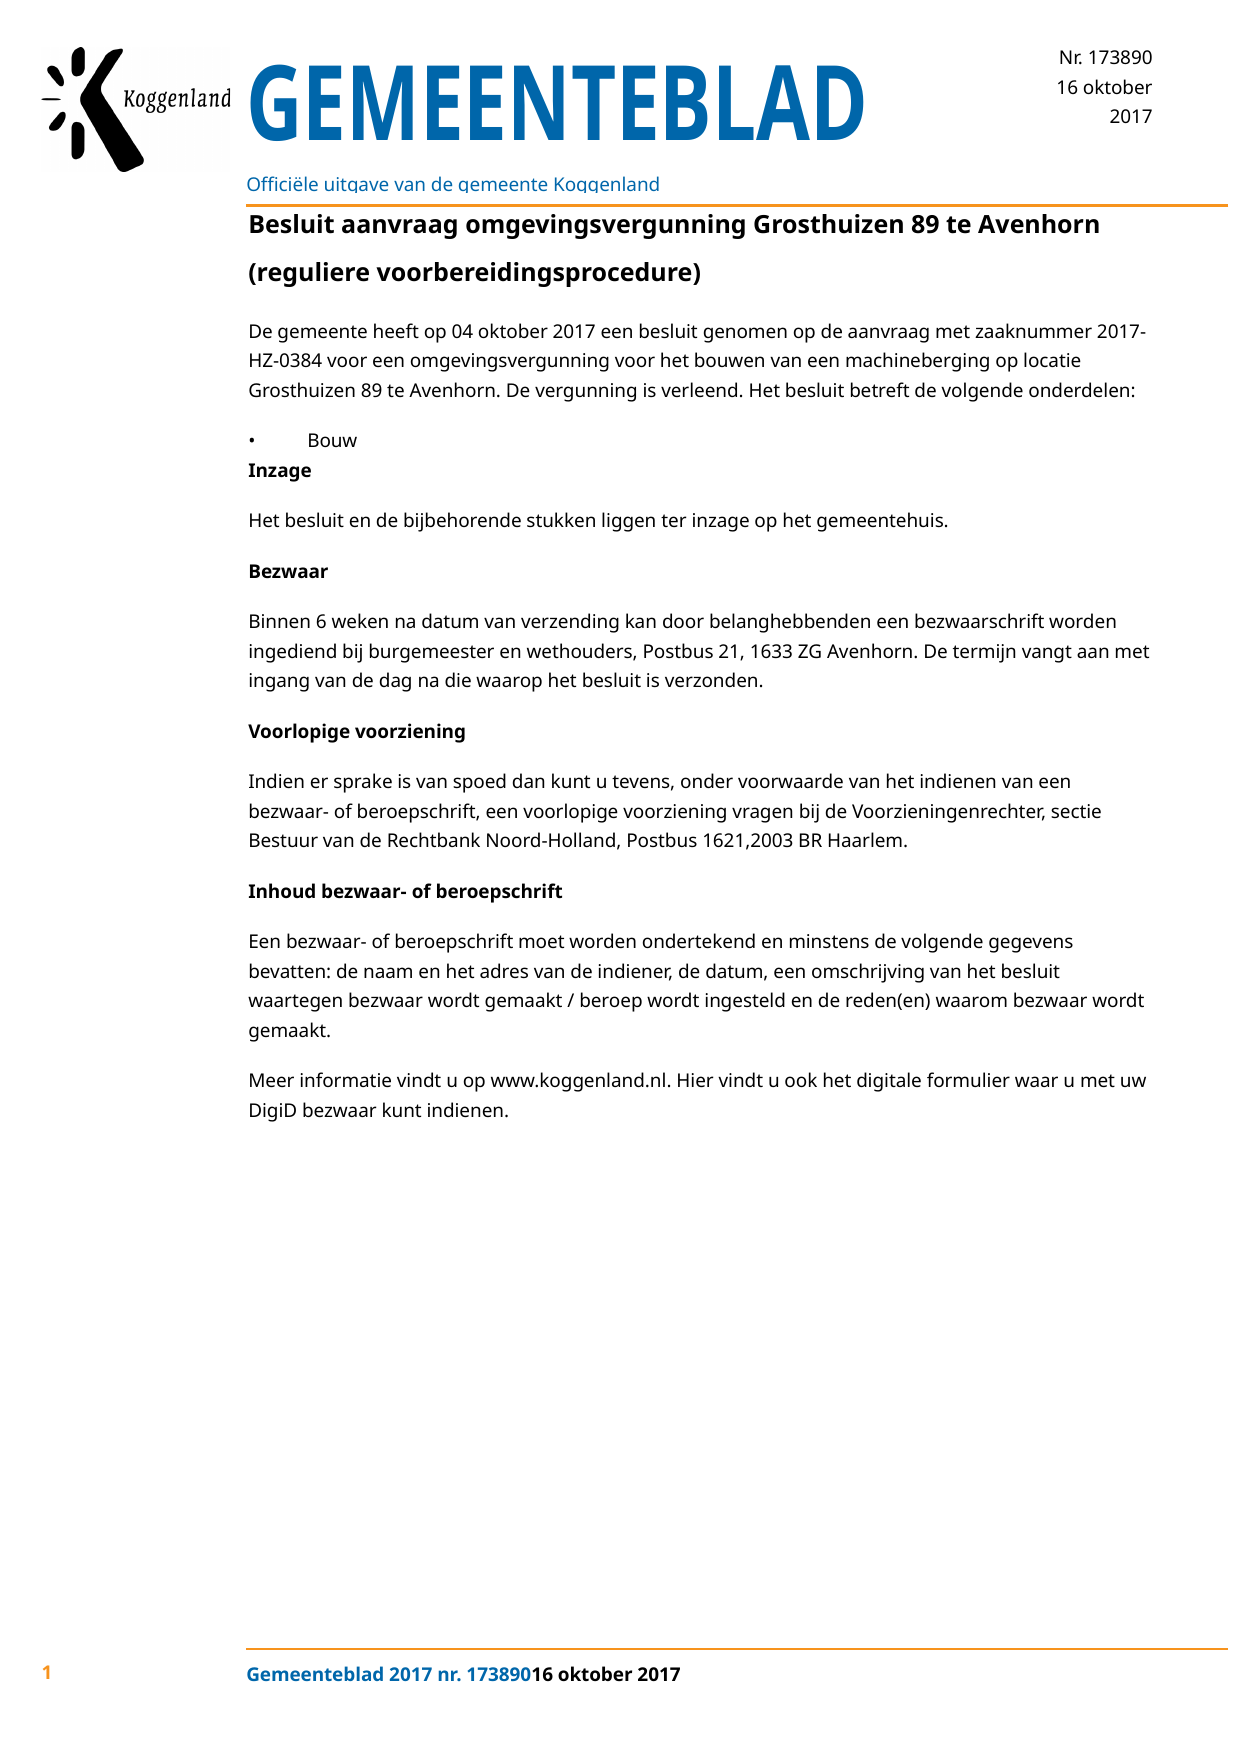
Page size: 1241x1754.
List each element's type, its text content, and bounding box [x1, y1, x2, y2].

list Bouw [248, 427, 1152, 453]
text Besluit aanvraag omgevingsvergunning Grosthuizen 89 te Avenhorn (reguliere voorbereidingsprocedure) [248, 207, 1152, 288]
text Een bezwaar- of beroepschrift moet worden ondertekend en minstens de volgende gegevens bevatten: de naam en het adres van de indiener, de datum, een omschrijving van het besluit waartegen bezwaar wordt gemaakt / beroep wordt ingesteld en de reden(en) waarom bezwaar wordt gemaakt. [248, 928, 1152, 1043]
text Meer informatie vindt u op www.koggenland.nl. Hier vindt u ook het digitale formulier waar u met uw DigiD bezwaar kunt indienen. [248, 1067, 1152, 1123]
picture [41, 47, 231, 172]
text Inhoud bezwaar- of beroepschrift [248, 878, 1152, 904]
text Bezwaar [248, 558, 1152, 584]
text Het besluit en de bijbehorende stukken liggen ter inzage op het gemeentehuis. [248, 507, 1152, 533]
text De gemeente heeft op 04 oktober 2017 een besluit genomen op de aanvraag met zaaknummer 2017-HZ-0384 voor een omgevingsvergunning voor het bouwen van een machineberging op locatie Grosthuizen 89 te Avenhorn. De vergunning is verleend. Het besluit betreft de volgende onderdelen: [248, 318, 1152, 403]
text Binnen 6 weken na datum van verzending kan door belanghebbenden een bezwaarschrift worden ingediend bij burgemeester en wethouders, Postbus 21, 1633 ZG Avenhorn. De termijn vangt aan met ingang van de dag na die waarop het besluit is verzonden. [248, 608, 1152, 693]
text Voorlopige voorziening [248, 718, 1152, 744]
text Indien er sprake is van spoed dan kunt u tevens, onder voorwaarde van het indienen van een bezwaar- of beroepschrift, een voorlopige voorziening vragen bij de Voorzieningenrechter, sectie Bestuur van de Rechtbank Noord-Holland, Postbus 1621,2003 BR Haarlem. [248, 768, 1152, 853]
text Inzage [248, 457, 1152, 483]
